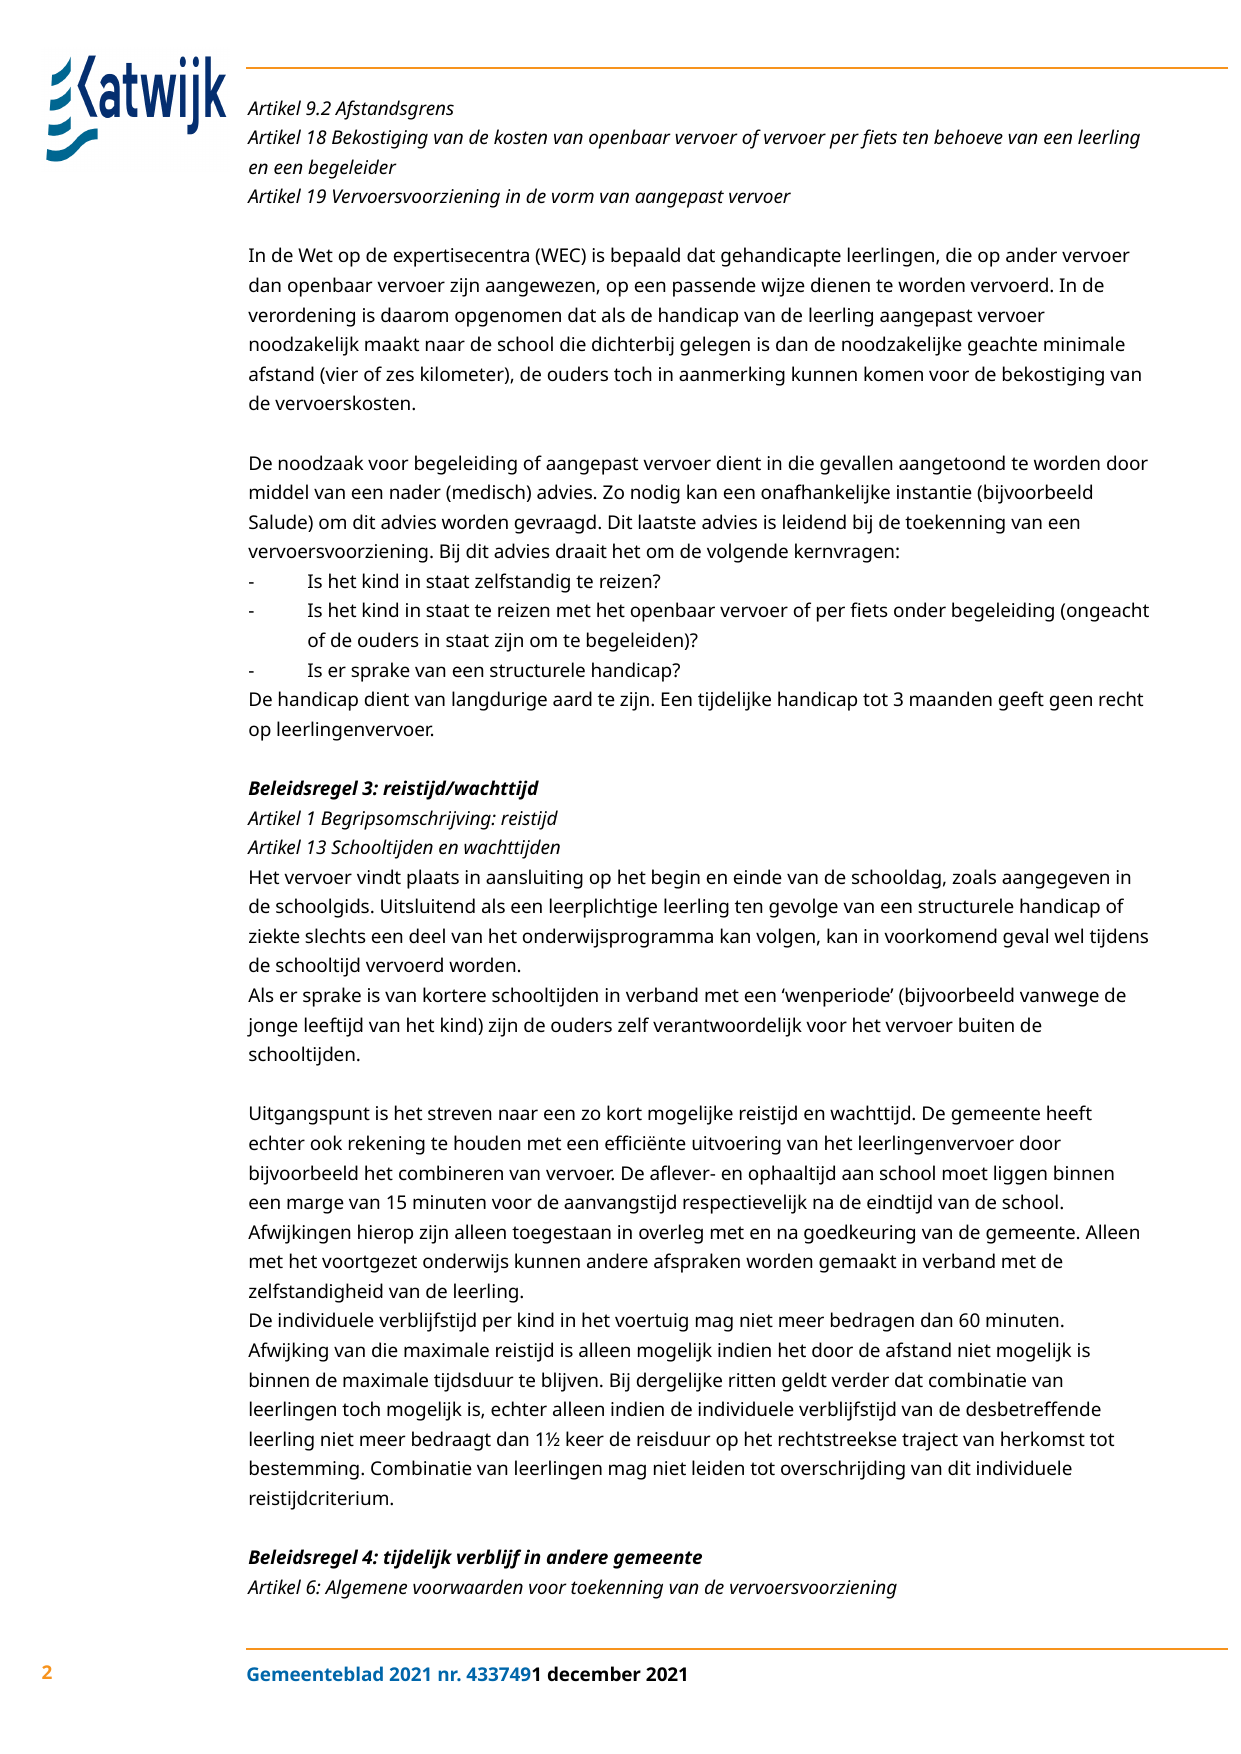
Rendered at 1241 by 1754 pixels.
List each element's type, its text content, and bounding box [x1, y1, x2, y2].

text De handicap dient van langdurige aard te zijn. Een tijdelijke handicap tot 3 maanden geeft geen recht op leerlingenvervoer. [248, 686, 1152, 742]
text Beleidsregel 4: tijdelijk verblijf in andere gemeente [248, 1544, 1152, 1570]
list Is er sprake van een structurele handicap? [248, 657, 1152, 683]
list Is het kind in staat zelfstandig te reizen? [248, 568, 1152, 594]
text Artikel 6: Algemene voorwaarden voor toekenning van de vervoersvoorziening [248, 1574, 1152, 1600]
list Is het kind in staat te reizen met het openbaar vervoer of per fiets onder begeleiding (ongeacht of de ouders in staat zijn om te begeleiden)? [248, 598, 1152, 653]
text Afwijking van die maximale reistijd is alleen mogelijk indien het door de afstand niet mogelijk is binnen de maximale tijdsduur te blijven. Bij dergelijke ritten geldt verder dat combinatie van leerlingen toch mogelijk is, echter alleen indien de individuele verblijfstijd van de desbetreffende leerling niet meer bedraagt dan 1½ keer de reisduur op het rechtstreekse traject van herkomst tot bestemming. Combinatie van leerlingen mag niet leiden tot overschrijding van dit individuele reistijdcriterium. [248, 1337, 1152, 1511]
picture [41, 47, 231, 172]
text Als er sprake is van kortere schooltijden in verband met een ‘wenperiode’ (bijvoorbeeld vanwege de jonge leeftijd van het kind) zijn de ouders zelf verantwoordelijk voor het vervoer buiten de schooltijden. [248, 982, 1152, 1067]
text De noodzaak voor begeleiding of aangepast vervoer dient in die gevallen aangetoond te worden door middel van een nader (medisch) advies. Zo nodig kan een onafhankelijke instantie (bijvoorbeeld Salude) om dit advies worden gevraagd. Dit laatste advies is leidend bij de toekenning van een vervoersvoorziening. Bij dit advies draait het om de volgende kernvragen: [248, 450, 1152, 564]
text Uitgangspunt is het streven naar een zo kort mogelijke reistijd en wachttijd. De gemeente heeft echter ook rekening te houden met een efficiënte uitvoering van het leerlingenvervoer door bijvoorbeeld het combineren van vervoer. De aflever- en ophaaltijd aan school moet liggen binnen een marge van 15 minuten voor de aanvangstijd respectievelijk na de eindtijd van de school. Afwijkingen hierop zijn alleen toegestaan in overleg met en na goedkeuring van de gemeente. Alleen met het voortgezet onderwijs kunnen andere afspraken worden gemaakt in verband met de zelfstandigheid van de leerling. [248, 1101, 1152, 1304]
text De individuele verblijfstijd per kind in het voertuig mag niet meer bedragen dan 60 minuten. [248, 1308, 1152, 1333]
text Artikel 1 Begripsomschrijving: reistijd [248, 805, 1152, 831]
text In de Wet op de expertisecentra (WEC) is bepaald dat gehandicapte leerlingen, die op ander vervoer dan openbaar vervoer zijn aangewezen, op een passende wijze dienen te worden vervoerd. In de verordening is daarom opgenomen dat als de handicap van de leerling aangepast vervoer noodzakelijk maakt naar de school die dichterbij gelegen is dan de noodzakelijke geachte minimale afstand (vier of zes kilometer), de ouders toch in aanmerking kunnen komen voor de bekostiging van de vervoerskosten. [248, 243, 1152, 416]
text Beleidsregel 3: reistijd/wachttijd [248, 775, 1152, 801]
text Artikel 13 Schooltijden en wachttijden [248, 834, 1152, 860]
text Het vervoer vindt plaats in aansluiting op het begin en einde van de schooldag, zoals aangegeven in de schoolgids. Uitsluitend als een leerplichtige leerling ten gevolge van een structurele handicap of ziekte slechts een deel van het onderwijsprogramma kan volgen, kan in voorkomend geval wel tijdens de schooltijd vervoerd worden. [248, 864, 1152, 978]
text Artikel 18 Bekostiging van de kosten van openbaar vervoer of vervoer per fiets ten behoeve van een leerling en een begeleider [248, 124, 1152, 180]
text Artikel 9.2 Afstandsgrens [248, 95, 1152, 121]
text Artikel 19 Vervoersvoorziening in de vorm van aangepast vervoer [248, 183, 1152, 209]
